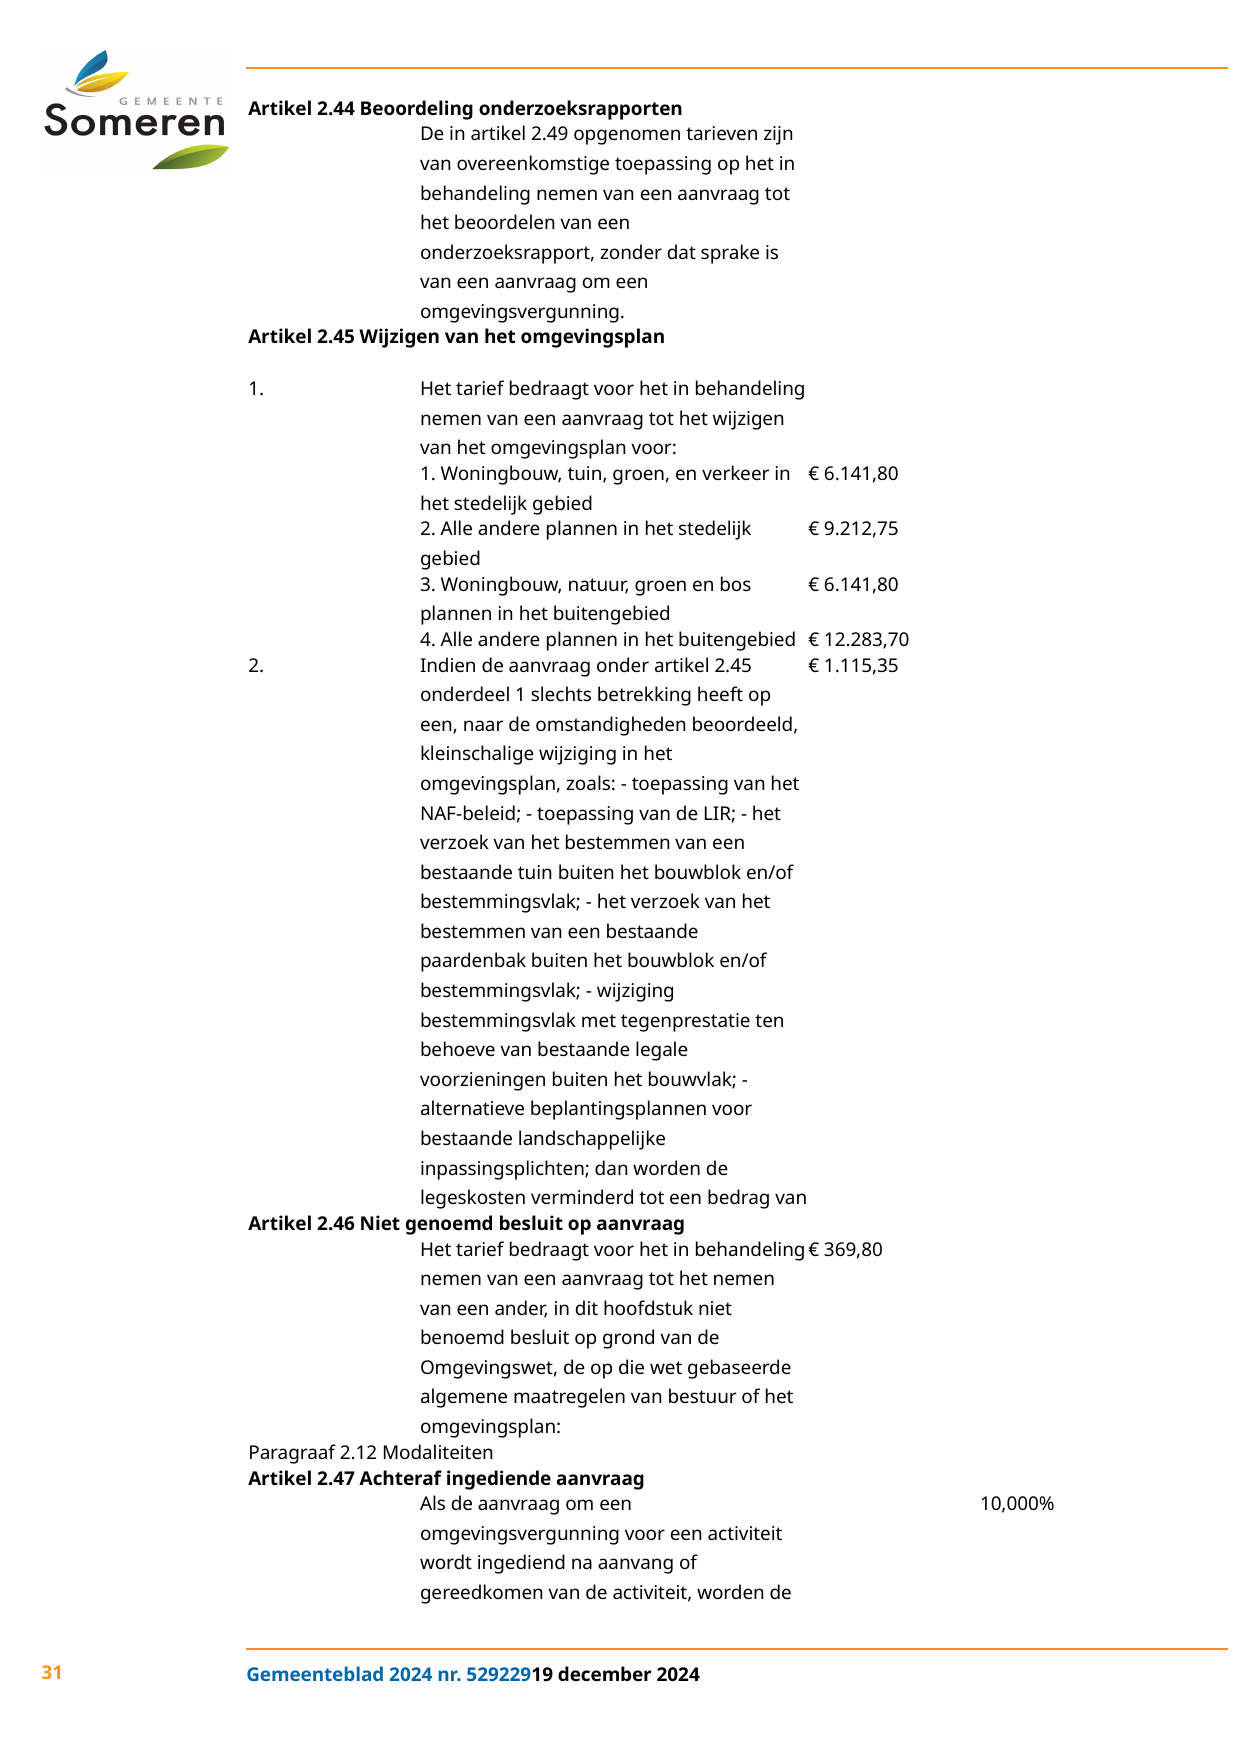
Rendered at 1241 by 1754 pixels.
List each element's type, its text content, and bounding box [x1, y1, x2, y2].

table_cell [980, 460, 1152, 515]
table_cell Artikel 2.46 Niet genoemd besluit op aanvraag [248, 1210, 980, 1236]
table_cell Het tarief bedraagt voor het in behandeling nemen van een aanvraag tot het wijzigen van het omgevingsplan voor: [420, 375, 808, 460]
table_cell [248, 626, 420, 652]
table_cell [980, 375, 1152, 460]
table_cell [980, 571, 1152, 626]
table_cell 2. [248, 652, 420, 1210]
table_cell 2. Alle andere plannen in het stedelijk gebied [420, 515, 808, 571]
table_cell [980, 626, 1152, 652]
table_cell [248, 121, 420, 324]
table_cell De in artikel 2.49 opgenomen tarieven zijn van overeenkomstige toepassing op het in behandeling nemen van een aanvraag tot het beoordelen van een onderzoeksrapport, zonder dat sprake is van een aanvraag om een omgevingsvergunning. [420, 121, 808, 324]
table_cell [248, 1236, 420, 1439]
table_cell € 12.283,70 [808, 626, 980, 652]
table_cell Artikel 2.47 Achteraf ingediende aanvraag [248, 1465, 980, 1490]
table_cell € 369,80 [808, 1236, 980, 1439]
table_cell Als de aanvraag om een omgevingsvergunning voor een activiteit wordt ingediend na aanvang of gereedkomen van de activiteit, worden de [420, 1490, 808, 1605]
table_cell [980, 1236, 1152, 1439]
table_cell [980, 121, 1152, 324]
table_cell [420, 350, 808, 375]
table_cell [248, 350, 420, 375]
table_cell 10,000% [980, 1490, 1152, 1605]
table_cell Paragraaf 2.12 Modaliteiten [248, 1439, 1152, 1465]
table_cell [808, 375, 980, 460]
table_cell [808, 121, 980, 324]
table_cell 4. Alle andere plannen in het buitengebied [420, 626, 808, 652]
table_cell [808, 350, 980, 375]
table_cell 1. Woningbouw, tuin, groen, en verkeer in het stedelijk gebied [420, 460, 808, 515]
table_cell € 1.115,35 [808, 652, 980, 1210]
picture [41, 47, 231, 172]
table_cell 3. Woningbouw, natuur, groen en bos plannen in het buitengebied [420, 571, 808, 626]
table_cell [808, 1490, 980, 1605]
table_cell [248, 571, 420, 626]
table_cell Artikel 2.44 Beoordeling onderzoeksrapporten [248, 95, 980, 121]
table_cell Het tarief bedraagt voor het in behandeling nemen van een aanvraag tot het nemen van een ander, in dit hoofdstuk niet benoemd besluit op grond van de Omgevingswet, de op die wet gebaseerde algemene maatregelen van bestuur of het omgevingsplan: [420, 1236, 808, 1439]
table_cell [248, 1490, 420, 1605]
table_cell [980, 350, 1152, 375]
table_cell € 6.141,80 [808, 460, 980, 515]
table_cell € 6.141,80 [808, 571, 980, 626]
table_cell [980, 652, 1152, 1210]
table_cell 1. [248, 375, 420, 460]
table_cell [248, 515, 420, 571]
table_cell Artikel 2.45 Wijzigen van het omgevingsplan [248, 324, 980, 349]
table_cell [248, 460, 420, 515]
table_cell € 9.212,75 [808, 515, 980, 571]
table_cell [980, 515, 1152, 571]
table_cell Indien de aanvraag onder artikel 2.45 onderdeel 1 slechts betrekking heeft op een, naar de omstandigheden beoordeeld, kleinschalige wijziging in het omgevingsplan, zoals: - toepassing van het NAF-beleid; - toepassing van de LIR; - het verzoek van het bestemmen van een bestaande tuin buiten het bouwblok en/of bestemmingsvlak; - het verzoek van het bestemmen van een bestaande paardenbak buiten het bouwblok en/of bestemmingsvlak; - wijziging bestemmingsvlak met tegenprestatie ten behoeve van bestaande legale voorzieningen buiten het bouwvlak; - alternatieve beplantingsplannen voor bestaande landschappelijke inpassingsplichten; dan worden de legeskosten verminderd tot een bedrag van [420, 652, 808, 1210]
